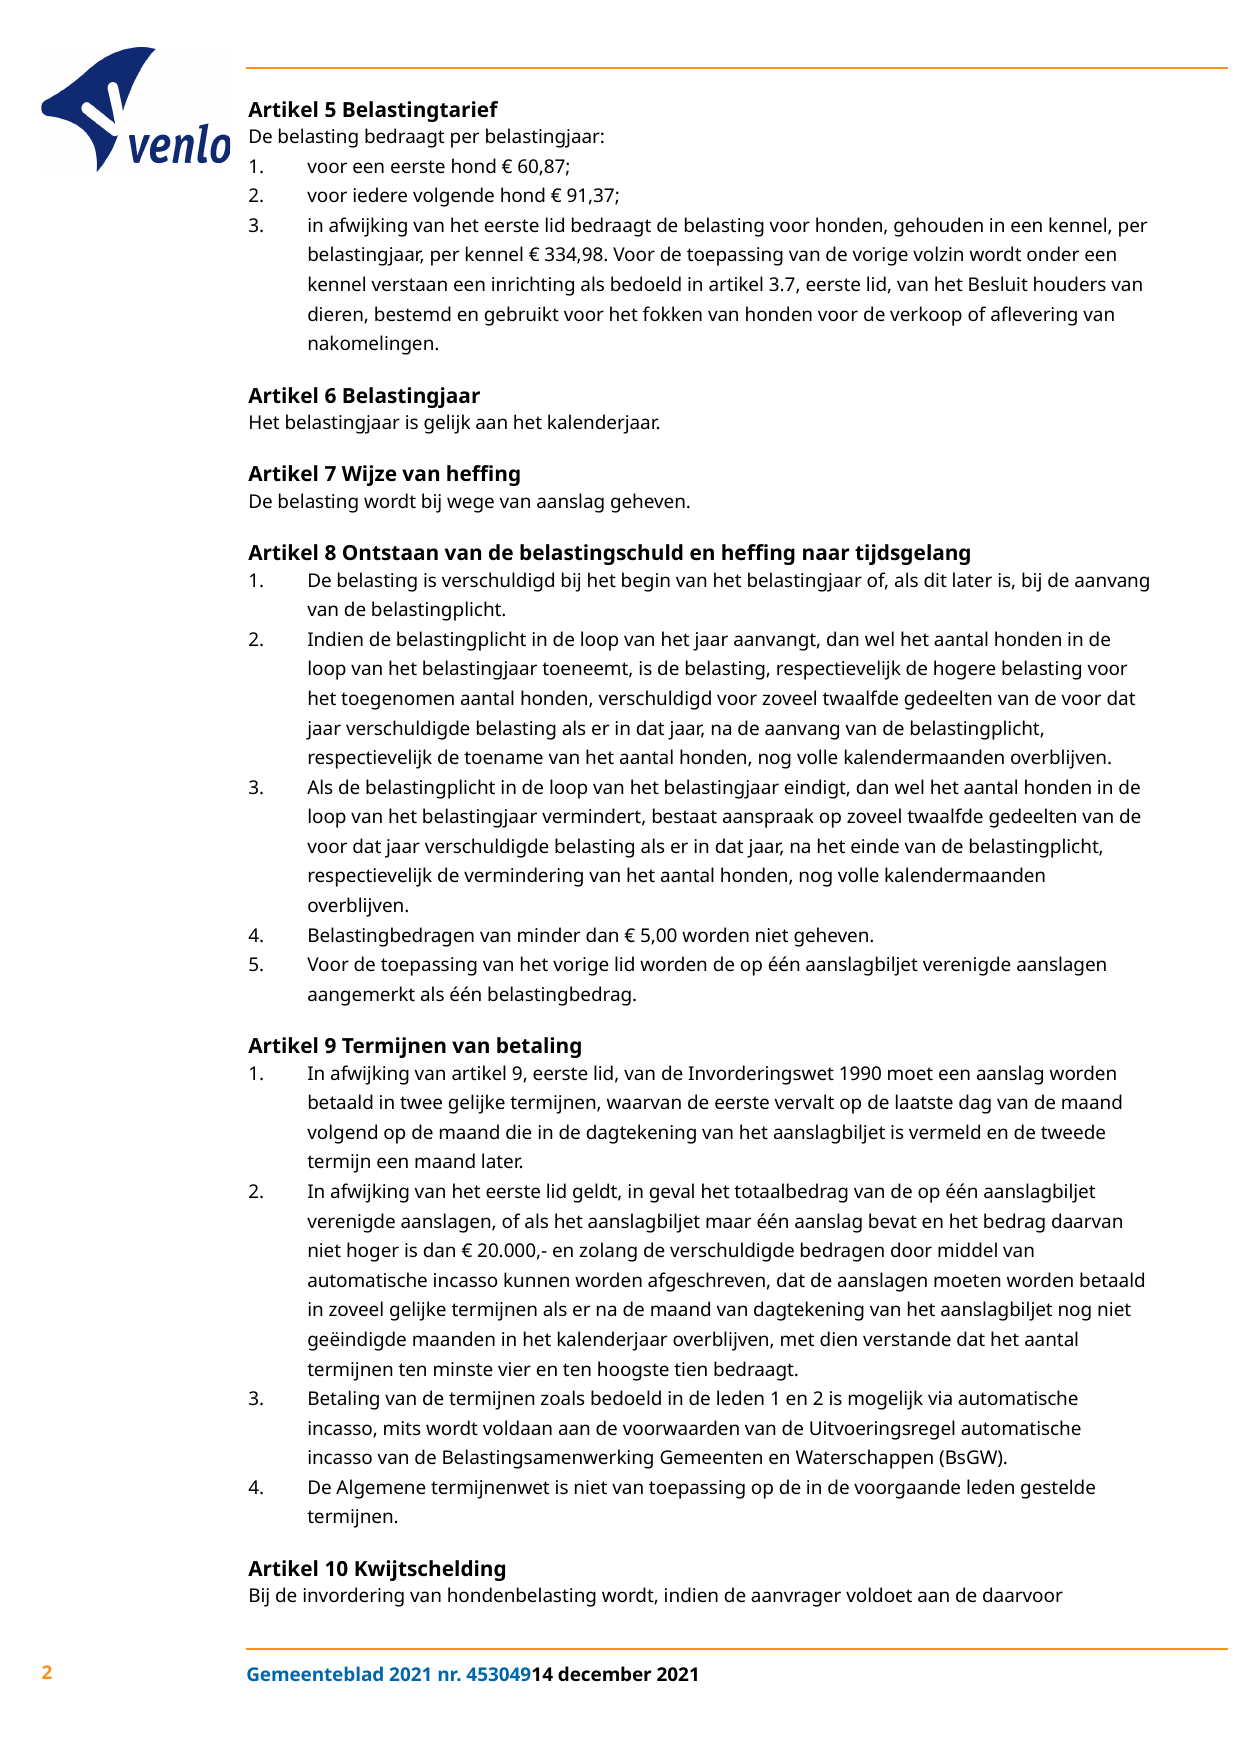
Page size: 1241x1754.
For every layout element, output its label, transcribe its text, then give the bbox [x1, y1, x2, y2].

text De belasting wordt bij wege van aanslag geheven. [248, 488, 1152, 514]
text Artikel 10 Kwijtschelding [248, 1554, 1152, 1582]
text Artikel 8 Ontstaan van de belastingschuld en heffing naar tijdsgelang [248, 538, 1152, 567]
list voor een eerste hond € 60,87; [248, 153, 1152, 178]
text Artikel 7 Wijze van heffing [248, 459, 1152, 488]
text De belasting bedraagt per belastingjaar: [248, 123, 1152, 149]
list In afwijking van artikel 9, eerste lid, van de Invorderingswet 1990 moet een aanslag worden betaald in twee gelijke termijnen, waarvan de eerste vervalt op de laatste dag van de maand volgend op de maand die in de dagtekening van het aanslagbiljet is vermeld en de tweede termijn een maand later. [248, 1060, 1152, 1174]
list Belastingbedragen van minder dan € 5,00 worden niet geheven. [248, 922, 1152, 948]
list Betaling van de termijnen zoals bedoeld in de leden 1 en 2 is mogelijk via automatische incasso, mits wordt voldaan aan de voorwaarden van de Uitvoeringsregel automatische incasso van de Belastingsamenwerking Gemeenten en Waterschappen (BsGW). [248, 1385, 1152, 1470]
list voor iedere volgende hond € 91,37; [248, 182, 1152, 208]
list Voor de toepassing van het vorige lid worden de op één aanslagbiljet verenigde aanslagen aangemerkt als één belastingbedrag. [248, 951, 1152, 1007]
picture [41, 47, 231, 172]
list in afwijking van het eerste lid bedraagt de belasting voor honden, gehouden in een kennel, per belastingjaar, per kennel € 334,98. Voor de toepassing van de vorige volzin wordt onder een kennel verstaan een inrichting als bedoeld in artikel 3.7, eerste lid, van het Besluit houders van dieren, bestemd en gebruikt voor het fokken van honden voor de verkoop of aflevering van nakomelingen. [248, 212, 1152, 356]
text Het belastingjaar is gelijk aan het kalenderjaar. [248, 409, 1152, 435]
list De Algemene termijnenwet is niet van toepassing op de in de voorgaande leden gestelde termijnen. [248, 1474, 1152, 1529]
list In afwijking van het eerste lid geldt, in geval het totaalbedrag van de op één aanslagbiljet verenigde aanslagen, of als het aanslagbiljet maar één aanslag bevat en het bedrag daarvan niet hoger is dan € 20.000,- en zolang de verschuldigde bedragen door middel van automatische incasso kunnen worden afgeschreven, dat de aanslagen moeten worden betaald in zoveel gelijke termijnen als er na de maand van dagtekening van het aanslagbiljet nog niet geëindigde maanden in het kalenderjaar overblijven, met dien verstande dat het aantal termijnen ten minste vier en ten hoogste tien bedraagt. [248, 1178, 1152, 1381]
text Artikel 6 Belastingjaar [248, 381, 1152, 409]
list Als de belastingplicht in de loop van het belastingjaar eindigt, dan wel het aantal honden in de loop van het belastingjaar vermindert, bestaat aanspraak op zoveel twaalfde gedeelten van de voor dat jaar verschuldigde belasting als er in dat jaar, na het einde van de belastingplicht, respectievelijk de vermindering van het aantal honden, nog volle kalendermaanden overblijven. [248, 774, 1152, 918]
text Artikel 9 Termijnen van betaling [248, 1031, 1152, 1060]
text Bij de invordering van hondenbelasting wordt, indien de aanvrager voldoet aan de daarvoor [248, 1582, 1152, 1608]
text Artikel 5 Belastingtarief [248, 95, 1152, 123]
list De belasting is verschuldigd bij het begin van het belastingjaar of, als dit later is, bij de aanvang van de belastingplicht. [248, 567, 1152, 622]
list Indien de belastingplicht in de loop van het jaar aanvangt, dan wel het aantal honden in de loop van het belastingjaar toeneemt, is de belasting, respectievelijk de hogere belasting voor het toegenomen aantal honden, verschuldigd voor zoveel twaalfde gedeelten van de voor dat jaar verschuldigde belasting als er in dat jaar, na de aanvang van de belastingplicht, respectievelijk de toename van het aantal honden, nog volle kalendermaanden overblijven. [248, 626, 1152, 770]
